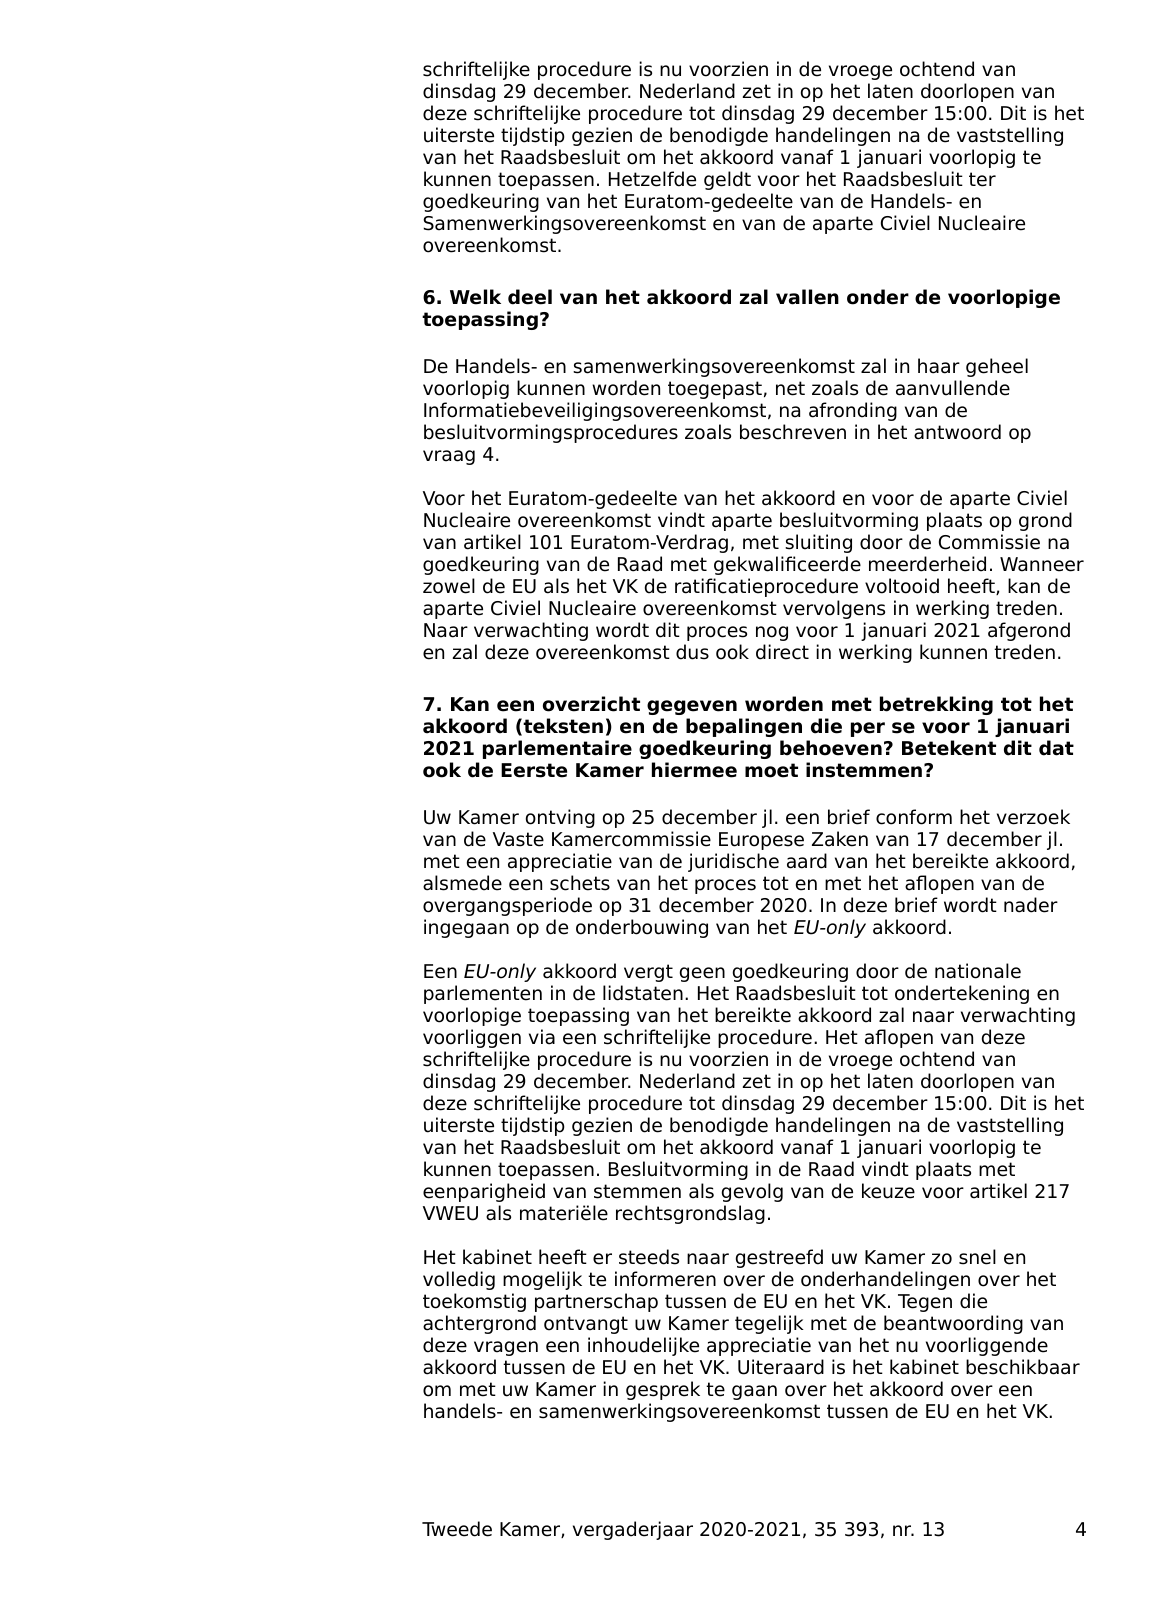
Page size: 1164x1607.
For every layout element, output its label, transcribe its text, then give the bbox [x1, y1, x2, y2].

text Voor het Euratom-gedeelte van het akkoord en voor de aparte Civiel Nucleaire overeenkomst vindt aparte besluitvorming plaats op grond van artikel 101 Euratom-Verdrag, met sluiting door de Commissie na goedkeuring van de Raad met gekwalificeerde meerderheid. Wanneer zowel de EU als het VK de ratificatieprocedure voltooid heeft, kan de aparte Civiel Nucleaire overeenkomst vervolgens in werking treden. Naar verwachting wordt dit proces nog voor 1 januari 2021 afgerond en zal deze overeenkomst dus ook direct in werking kunnen treden. [422, 488, 1087, 664]
text schriftelijke procedure is nu voorzien in de vroege ochtend van dinsdag 29 december. Nederland zet in op het laten doorlopen van deze schriftelijke procedure tot dinsdag 29 december 15:00. Dit is het uiterste tijdstip gezien de benodigde handelingen na de vaststelling van het Raadsbesluit om het akkoord vanaf 1 januari voorlopig te kunnen toepassen. Hetzelfde geldt voor het Raadsbesluit ter goedkeuring van het Euratom-gedeelte van de Handels- en Samenwerkingsovereenkomst en van de aparte Civiel Nucleaire overeenkomst. [422, 59, 1087, 257]
subtitle 7. Kan een overzicht gegeven worden met betrekking tot het akkoord (teksten) en de bepalingen die per se voor 1 januari 2021 parlementaire goedkeuring behoeven? Betekent dit dat ook de Eerste Kamer hiermee moet instemmen? [422, 694, 1087, 782]
text Uw Kamer ontving op 25 december jl. een brief conform het verzoek van de Vaste Kamercommissie Europese Zaken van 17 december jl. met een appreciatie van de juridische aard van het bereikte akkoord, alsmede een schets van het proces tot en met het aflopen van de overgangsperiode op 31 december 2020. In deze brief wordt nader ingegaan op de onderbouwing van het EU-only akkoord. [422, 807, 1087, 938]
text De Handels- en samenwerkingsovereenkomst zal in haar geheel voorlopig kunnen worden toegepast, net zoals de aanvullende Informatiebeveiligingsovereenkomst, na afronding van de besluitvormingsprocedures zoals beschreven in het antwoord op vraag 4. [422, 356, 1087, 466]
text Het kabinet heeft er steeds naar gestreefd uw Kamer zo snel en volledig mogelijk te informeren over de onderhandelingen over het toekomstig partnerschap tussen de EU en het VK. Tegen die achtergrond ontvangt uw Kamer tegelijk met de beantwoording van deze vragen een inhoudelijke appreciatie van het nu voorliggende akkoord tussen de EU en het VK. Uiteraard is het kabinet beschikbaar om met uw Kamer in gesprek te gaan over het akkoord over een handels- en samenwerkingsovereenkomst tussen de EU en het VK. [422, 1247, 1087, 1422]
subtitle 6. Welk deel van het akkoord zal vallen onder de voorlopige toepassing? [422, 287, 1087, 331]
text Een EU-only akkoord vergt geen goedkeuring door de nationale parlementen in de lidstaten. Het Raadsbesluit tot ondertekening en voorlopige toepassing van het bereikte akkoord zal naar verwachting voorliggen via een schriftelijke procedure. Het aflopen van deze schriftelijke procedure is nu voorzien in de vroege ochtend van dinsdag 29 december. Nederland zet in op het laten doorlopen van deze schriftelijke procedure tot dinsdag 29 december 15:00. Dit is het uiterste tijdstip gezien de benodigde handelingen na de vaststelling van het Raadsbesluit om het akkoord vanaf 1 januari voorlopig te kunnen toepassen. Besluitvorming in de Raad vindt plaats met eenparigheid van stemmen als gevolg van de keuze voor artikel 217 VWEU als materiële rechtsgrondslag. [422, 961, 1087, 1224]
